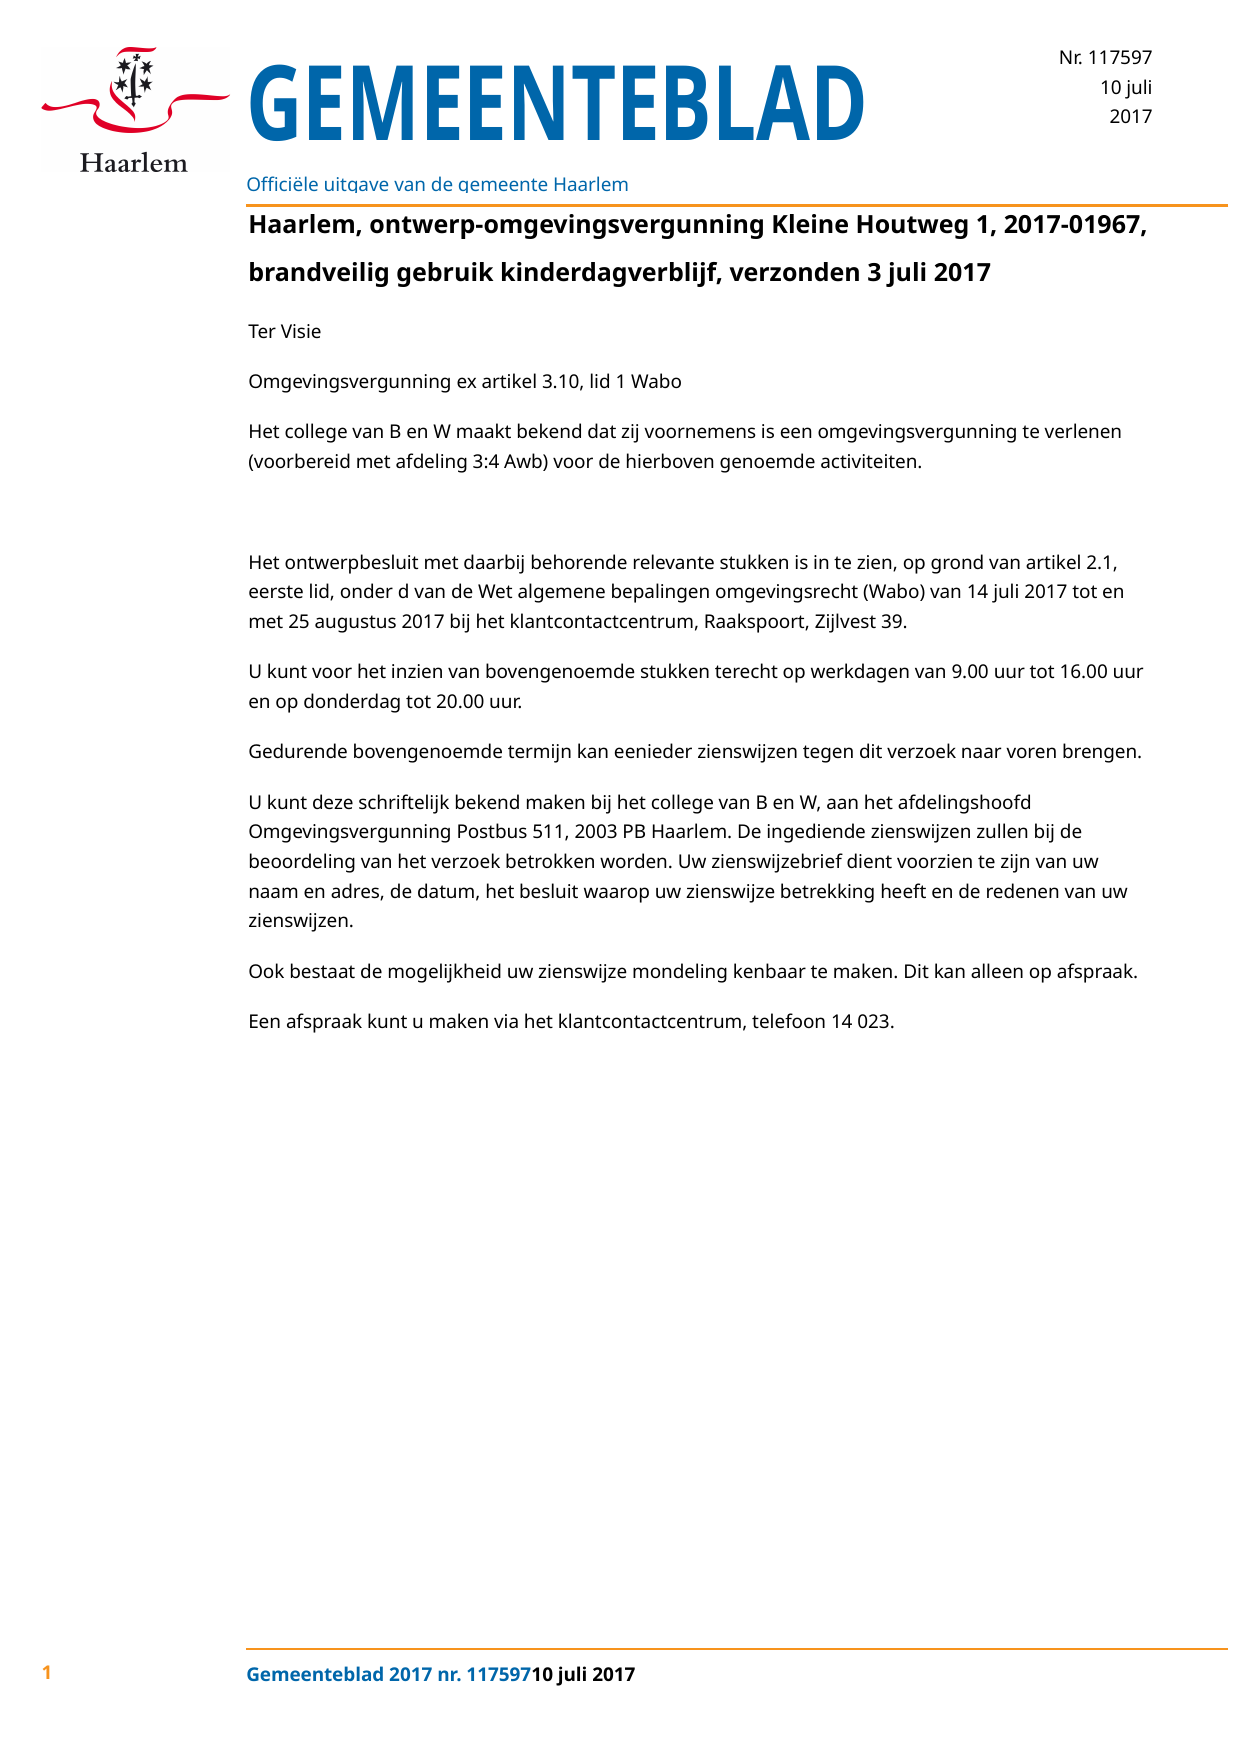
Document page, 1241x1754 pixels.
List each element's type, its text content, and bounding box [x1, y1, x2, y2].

text Het college van B en W maakt bekend dat zij voornemens is een omgevingsvergunning te verlenen (voorbereid met afdeling 3:4 Awb) voor de hierboven genoemde activiteiten. [248, 419, 1152, 474]
text Ook bestaat de mogelijkheid uw zienswijze mondeling kenbaar te maken. Dit kan alleen op afspraak. [248, 958, 1152, 984]
text U kunt deze schriftelijk bekend maken bij het college van B en W, aan het afdelingshoofd Omgevingsvergunning Postbus 511, 2003 PB Haarlem. De ingediende zienswijzen zullen bij de beoordeling van het verzoek betrokken worden. Uw zienswijzebrief dient voorzien te zijn van uw naam en adres, de datum, het besluit waarop uw zienswijze betrekking heeft en de redenen van uw zienswijzen. [248, 789, 1152, 933]
text Omgevingsvergunning ex artikel 3.10, lid 1 Wabo [248, 368, 1152, 394]
text Een afspraak kunt u maken via het klantcontactcentrum, telefoon 14 023. [248, 1008, 1152, 1034]
picture [41, 47, 231, 172]
text Haarlem, ontwerp-omgevingsvergunning Kleine Houtweg 1, 2017-01967, brandveilig gebruik kinderdagverblijf, verzonden 3 juli 2017 [248, 207, 1152, 288]
text Gedurende bovengenoemde termijn kan eenieder zienswijzen tegen dit verzoek naar voren brengen. [248, 739, 1152, 764]
text Het ontwerpbesluit met daarbij behorende relevante stukken is in te zien, op grond van artikel 2.1, eerste lid, onder d van de Wet algemene bepalingen omgevingsrecht (Wabo) van 14 juli 2017 tot en met 25 augustus 2017 bij het klantcontactcentrum, Raakspoort, Zijlvest 39. [248, 549, 1152, 634]
text Ter Visie [248, 318, 1152, 344]
text U kunt voor het inzien van bovengenoemde stukken terecht op werkdagen van 9.00 uur tot 16.00 uur en op donderdag tot 20.00 uur. [248, 659, 1152, 714]
